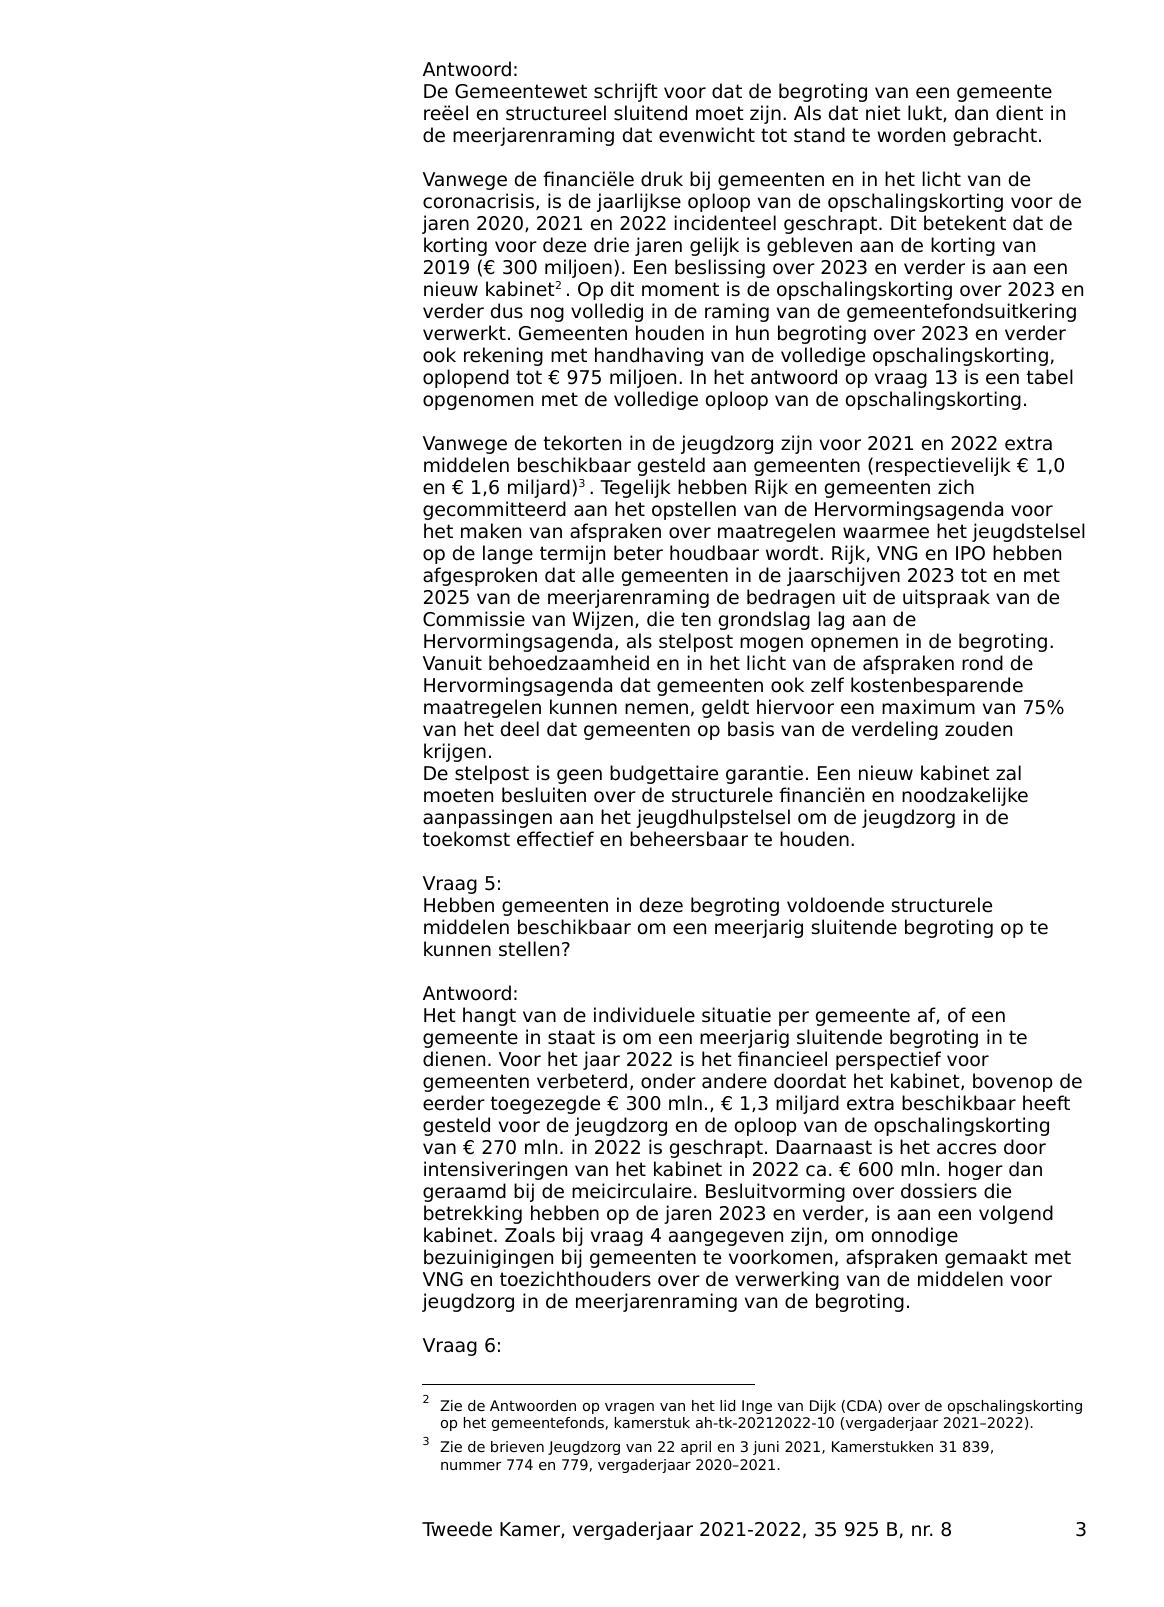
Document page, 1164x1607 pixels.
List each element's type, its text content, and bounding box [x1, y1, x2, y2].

text Hebben gemeenten in deze begroting voldoende structurele middelen beschikbaar om een meerjarig sluitende begroting op te kunnen stellen? [422, 895, 1087, 961]
text Vraag 5: [422, 873, 1087, 895]
text De Gemeentewet schrijft voor dat de begroting van een gemeente reëel en structureel sluitend moet zijn. Als dat niet lukt, dan dient in de meerjarenraming dat evenwicht tot stand te worden gebracht. [422, 81, 1087, 147]
text Zie de brieven Jeugdzorg van 22 april en 3 juni 2021, Kamerstukken 31 839, nummer 774 en 779, vergaderjaar 2020–2021. [422, 1435, 1087, 1474]
text Vanwege de financiële druk bij gemeenten en in het licht van de coronacrisis, is de jaarlijkse oploop van de opschalingskorting voor de jaren 2020, 2021 en 2022 incidenteel geschrapt. Dit betekent dat de korting voor deze drie jaren gelijk is gebleven aan de korting van 2019 (€ 300 miljoen). Een beslissing over 2023 en verder is aan een nieuw kabinet. Op dit moment is de opschalingskorting over 2023 en verder dus nog volledig in de raming van de gemeentefondsuitkering verwerkt. Gemeenten houden in hun begroting over 2023 en verder ook rekening met handhaving van de volledige opschalingskorting, oplopend tot € 975 miljoen. In het antwoord op vraag 13 is een tabel opgenomen met de volledige oploop van de opschalingskorting. [422, 169, 1087, 411]
text Het hangt van de individuele situatie per gemeente af, of een gemeente in staat is om een meerjarig sluitende begroting in te dienen. Voor het jaar 2022 is het financieel perspectief voor gemeenten verbeterd, onder andere doordat het kabinet, bovenop de eerder toegezegde € 300 mln., € 1,3 miljard extra beschikbaar heeft gesteld voor de jeugdzorg en de oploop van de opschalingskorting van € 270 mln. in 2022 is geschrapt. Daarnaast is het accres door intensiveringen van het kabinet in 2022 ca. € 600 mln. hoger dan geraamd bij de meicirculaire. Besluitvorming over dossiers die betrekking hebben op de jaren 2023 en verder, is aan een volgend kabinet. Zoals bij vraag 4 aangegeven zijn, om onnodige bezuinigingen bij gemeenten te voorkomen, afspraken gemaakt met VNG en toezichthouders over de verwerking van de middelen voor jeugdzorg in de meerjarenraming van de begroting. [422, 1005, 1087, 1313]
text Antwoord: [422, 983, 1087, 1005]
text Vanwege de tekorten in de jeugdzorg zijn voor 2021 en 2022 extra middelen beschikbaar gesteld aan gemeenten (respectievelijk € 1,0 en € 1,6 miljard). Tegelijk hebben Rijk en gemeenten zich gecommitteerd aan het opstellen van de Hervormingsagenda voor het maken van afspraken over maatregelen waarmee het jeugdstelsel op de lange termijn beter houdbaar wordt. Rijk, VNG en IPO hebben afgesproken dat alle gemeenten in de jaarschijven 2023 tot en met 2025 van de meerjarenraming de bedragen uit de uitspraak van de Commissie van Wijzen, die ten grondslag lag aan de Hervormingsagenda, als stelpost mogen opnemen in de begroting. Vanuit behoedzaamheid en in het licht van de afspraken rond de Hervormingsagenda dat gemeenten ook zelf kostenbesparende maatregelen kunnen nemen, geldt hiervoor een maximum van 75% van het deel dat gemeenten op basis van de verdeling zouden krijgen. [422, 433, 1087, 763]
text Zie de Antwoorden op vragen van het lid Inge van Dijk (CDA) over de opschalingskorting op het gemeentefonds, kamerstuk ah-tk-20212022-10 (vergaderjaar 2021–2022). [422, 1393, 1087, 1432]
text Antwoord: [422, 59, 1087, 81]
text Vraag 6: [422, 1335, 1087, 1357]
text De stelpost is geen budgettaire garantie. Een nieuw kabinet zal moeten besluiten over de structurele financiën en noodzakelijke aanpassingen aan het jeugdhulpstelsel om de jeugdzorg in de toekomst effectief en beheersbaar te houden. [422, 763, 1087, 851]
